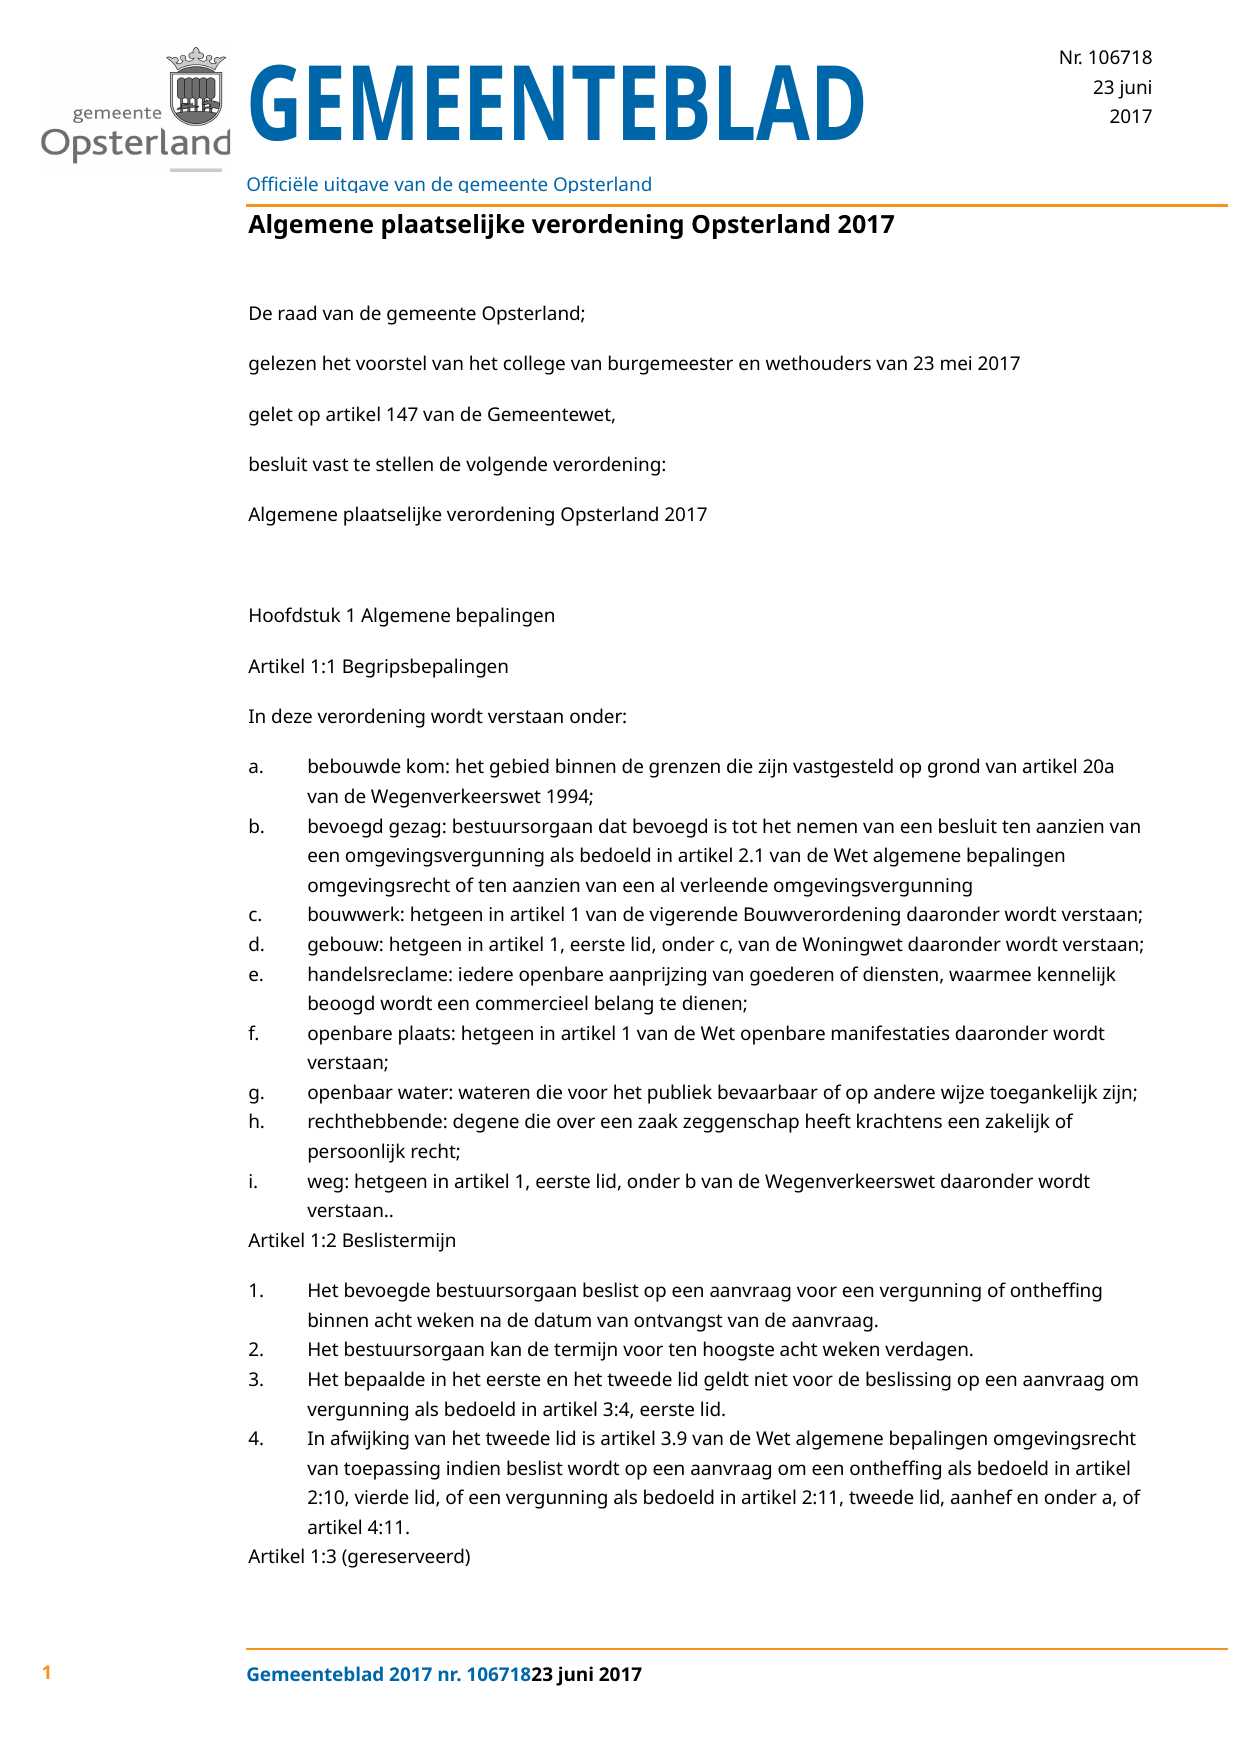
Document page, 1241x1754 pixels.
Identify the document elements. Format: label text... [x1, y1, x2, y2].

text gelezen het voorstel van het college van burgemeester en wethouders van 23 mei 2017 [248, 350, 1152, 376]
text Artikel 1:2 Beslistermijn [248, 1227, 1152, 1253]
list Het bestuursorgaan kan de termijn voor ten hoogste acht weken verdagen. [248, 1337, 1152, 1362]
text Artikel 1:1 Begripsbepalingen [248, 653, 1152, 678]
list In afwijking van het tweede lid is artikel 3.9 van de Wet algemene bepalingen omgevingsrecht van toepassing indien beslist wordt op een aanvraag om een ontheffing als bedoeld in artikel 2:10, vierde lid, of een vergunning als bedoeld in artikel 2:11, tweede lid, aanhef en onder a, of artikel 4:11. [248, 1425, 1152, 1540]
list rechthebbende: degene die over een zaak zeggenschap heeft krachtens een zakelijk of persoonlijk recht; [248, 1109, 1152, 1164]
list weg: hetgeen in artikel 1, eerste lid, onder b van de Wegenverkeerswet daaronder wordt verstaan.. [248, 1168, 1152, 1223]
list openbare plaats: hetgeen in artikel 1 van de Wet openbare manifestaties daaronder wordt verstaan; [248, 1020, 1152, 1075]
text De raad van de gemeente Opsterland; [248, 300, 1152, 326]
list bouwwerk: hetgeen in artikel 1 van de vigerende Bouwverordening daaronder wordt verstaan; [248, 902, 1152, 927]
list openbaar water: wateren die voor het publiek bevaarbaar of op andere wijze toegankelijk zijn; [248, 1079, 1152, 1105]
picture [41, 47, 231, 172]
list handelsreclame: iedere openbare aanprijzing van goederen of diensten, waarmee kennelijk beoogd wordt een commercieel belang te dienen; [248, 961, 1152, 1016]
text Algemene plaatselijke verordening Opsterland 2017 [248, 207, 1152, 241]
list bevoegd gezag: bestuursorgaan dat bevoegd is tot het nemen van een besluit ten aanzien van een omgevingsvergunning als bedoeld in artikel 2.1 van de Wet algemene bepalingen omgevingsrecht of ten aanzien van een al verleende omgevingsvergunning [248, 813, 1152, 898]
list Het bepaalde in het eerste en het tweede lid geldt niet voor de beslissing op een aanvraag om vergunning als bedoeld in artikel 3:4, eerste lid. [248, 1366, 1152, 1421]
list gebouw: hetgeen in artikel 1, eerste lid, onder c, van de Woningwet daaronder wordt verstaan; [248, 931, 1152, 957]
text Algemene plaatselijke verordening Opsterland 2017 [248, 502, 1152, 527]
list Het bevoegde bestuursorgaan beslist op een aanvraag voor een vergunning of ontheffing binnen acht weken na de datum van ontvangst van de aanvraag. [248, 1277, 1152, 1333]
text Hoofdstuk 1 Algemene bepalingen [248, 602, 1152, 628]
text In deze verordening wordt verstaan onder: [248, 703, 1152, 729]
list bebouwde kom: het gebied binnen de grenzen die zijn vastgesteld op grond van artikel 20a van de Wegenverkeerswet 1994; [248, 754, 1152, 809]
text besluit vast te stellen de volgende verordening: [248, 451, 1152, 477]
text gelet op artikel 147 van de Gemeentewet, [248, 401, 1152, 426]
text Artikel 1:3 (gereserveerd) [248, 1544, 1152, 1569]
